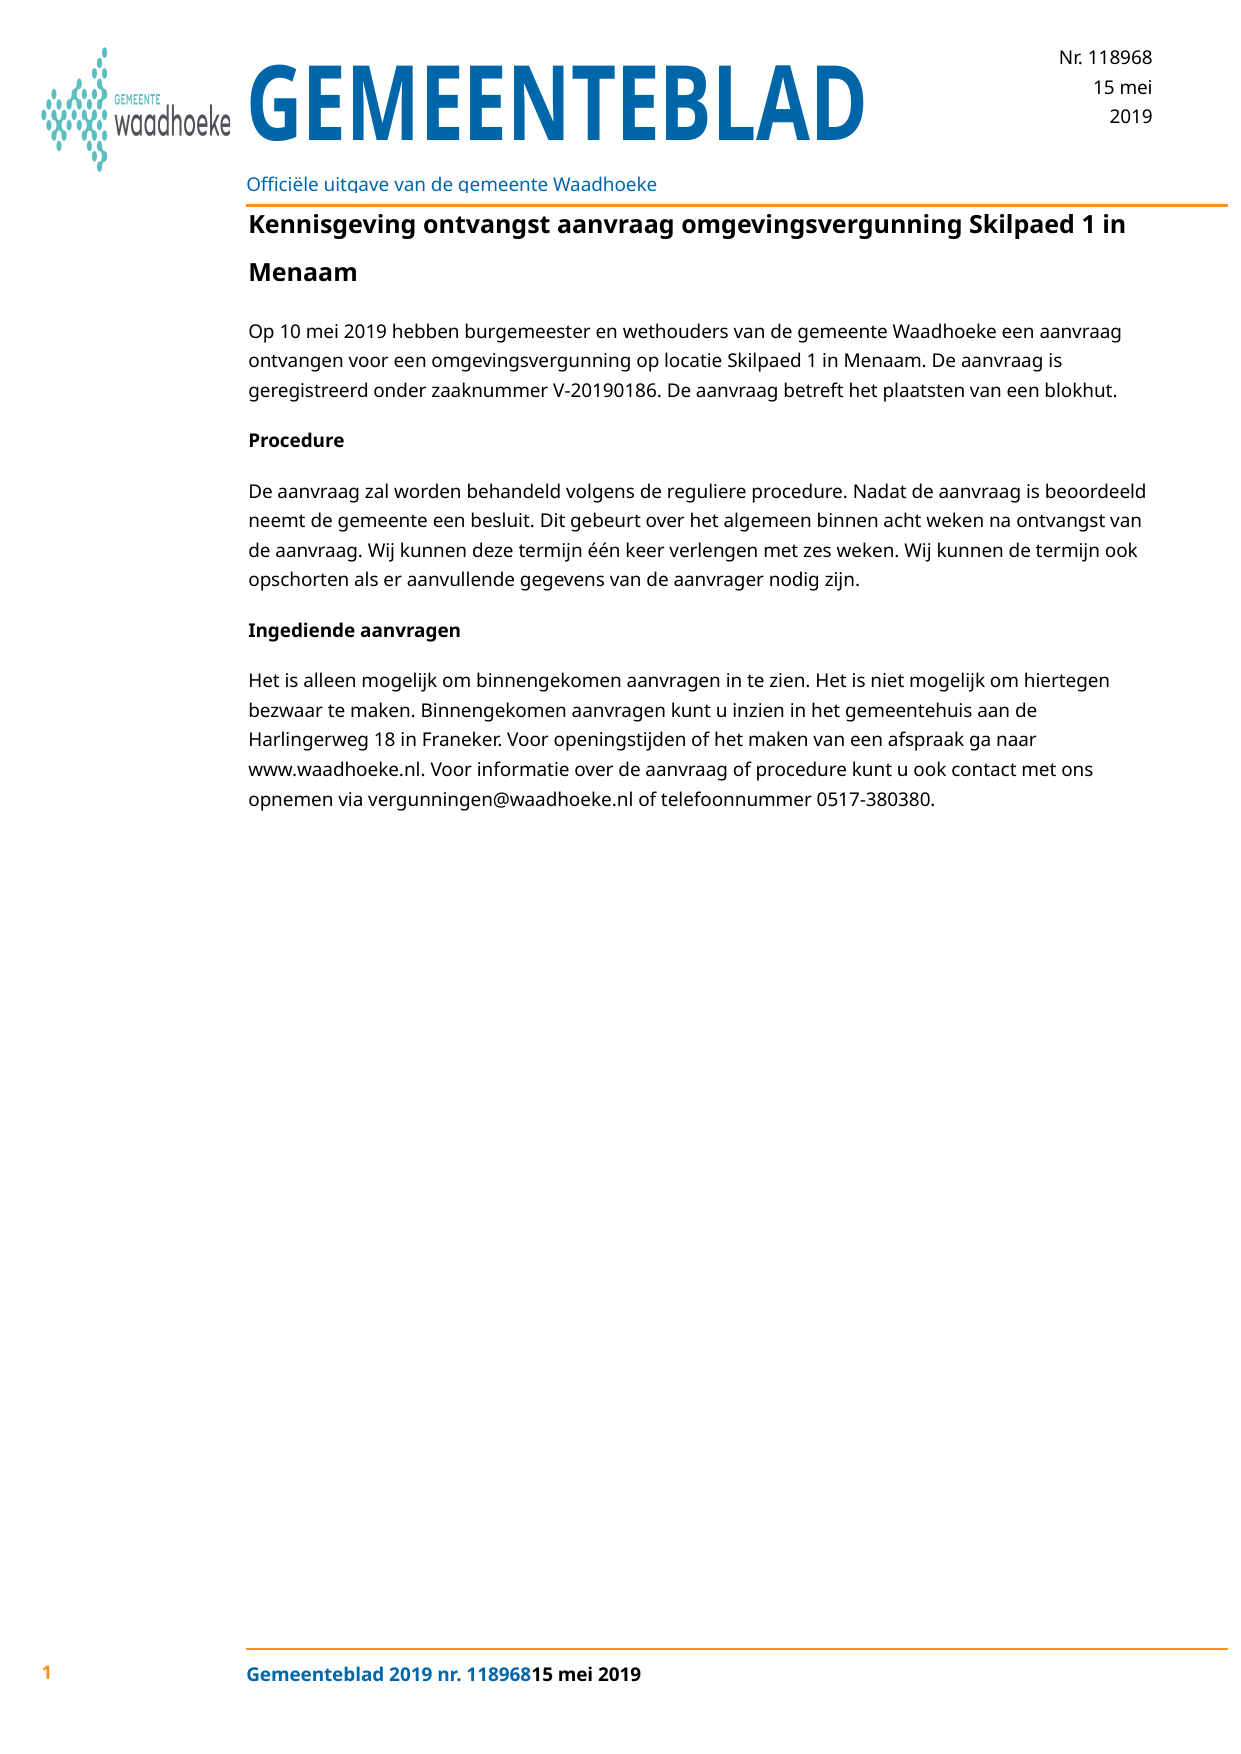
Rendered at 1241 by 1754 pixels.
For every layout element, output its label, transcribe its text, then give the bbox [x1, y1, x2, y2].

text Kennisgeving ontvangst aanvraag omgevingsvergunning Skilpaed 1 in Menaam [248, 207, 1152, 288]
text Het is alleen mogelijk om binnengekomen aanvragen in te zien. Het is niet mogelijk om hiertegen bezwaar te maken. Binnengekomen aanvragen kunt u inzien in het gemeentehuis aan de Harlingerweg 18 in Franeker. Voor openingstijden of het maken van een afspraak ga naar www.waadhoeke.nl. Voor informatie over de aanvraag of procedure kunt u ook contact met ons opnemen via vergunningen@waadhoeke.nl of telefoonnummer 0517-380380. [248, 667, 1152, 812]
picture [41, 47, 231, 172]
text Procedure [248, 427, 1152, 453]
text De aanvraag zal worden behandeld volgens de reguliere procedure. Nadat de aanvraag is beoordeeld neemt de gemeente een besluit. Dit gebeurt over het algemeen binnen acht weken na ontvangst van de aanvraag. Wij kunnen deze termijn één keer verlengen met zes weken. Wij kunnen de termijn ook opschorten als er aanvullende gegevens van de aanvrager nodig zijn. [248, 478, 1152, 592]
text Op 10 mei 2019 hebben burgemeester en wethouders van de gemeente Waadhoeke een aanvraag ontvangen voor een omgevingsvergunning op locatie Skilpaed 1 in Menaam. De aanvraag is geregistreerd onder zaaknummer V-20190186. De aanvraag betreft het plaatsten van een blokhut. [248, 318, 1152, 403]
text Ingediende aanvragen [248, 617, 1152, 643]
